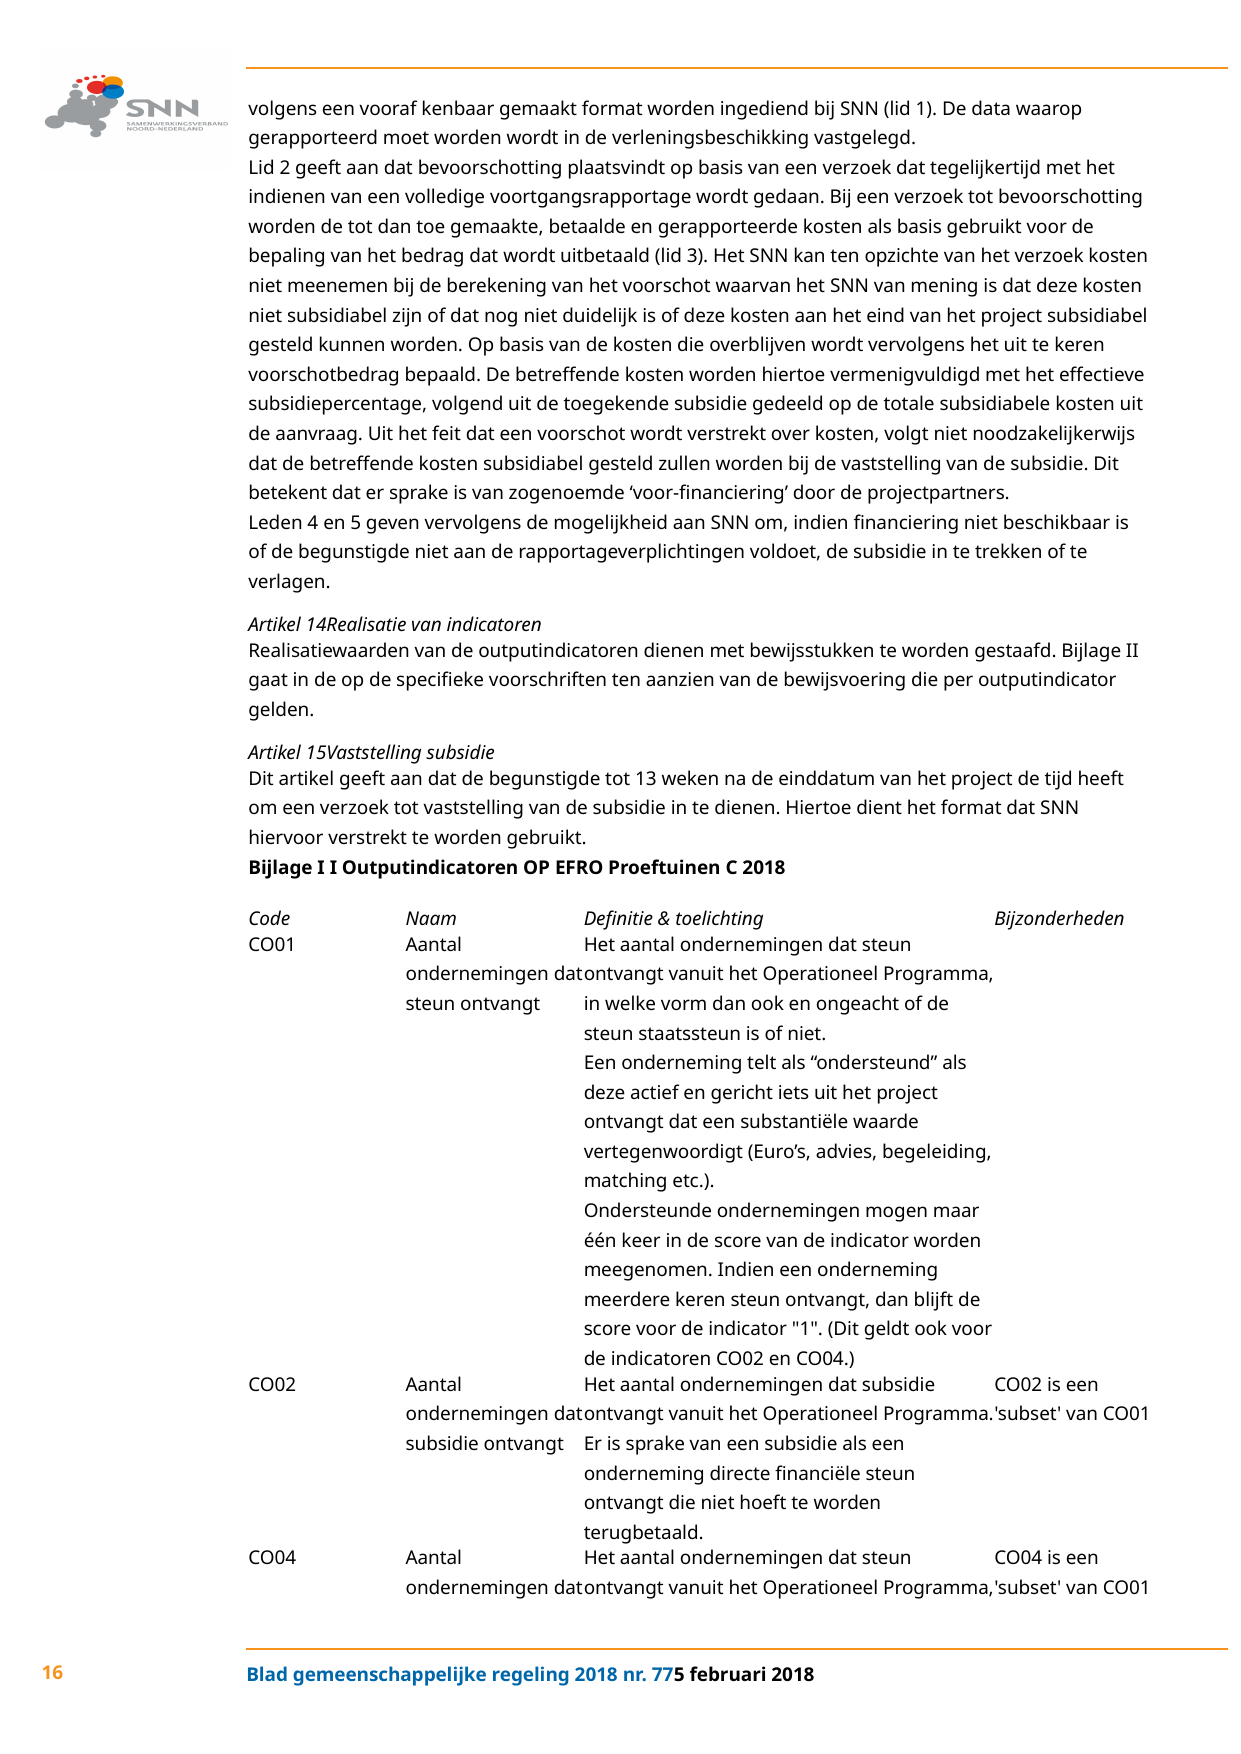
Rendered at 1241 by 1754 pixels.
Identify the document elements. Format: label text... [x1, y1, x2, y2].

table_cell Bijzonderheden [994, 905, 1152, 931]
table_cell [248, 880, 405, 905]
text Dit artikel geeft aan dat de begunstigde tot 13 weken na de einddatum van het project de tijd heeft om een verzoek tot vaststelling van de subsidie in te dienen. Hiertoe dient het format dat SNN hiervoor verstrekt te worden gebruikt. [248, 765, 1152, 850]
table_cell CO02 is een 'subset' van CO01 [994, 1371, 1152, 1544]
text Artikel 14Realisatie van indicatoren [248, 611, 1152, 637]
table_cell CO04 [248, 1545, 405, 1600]
table_cell Aantal ondernemingen dat [405, 1545, 583, 1600]
table_cell CO01 [248, 931, 405, 1371]
text Artikel 15Vaststelling subsidie [248, 739, 1152, 765]
table_cell [405, 880, 583, 905]
table_cell Code [248, 905, 405, 931]
text Realisatiewaarden van de outputindicatoren dienen met bewijsstukken te worden gestaafd. Bijlage II gaat in de op de specifieke voorschriften ten aanzien van de bewijsvoering die per outputindicator gelden. [248, 637, 1152, 722]
table_cell Het aantal ondernemingen dat steun ontvangt vanuit het Operationeel Programma, [584, 1545, 994, 1600]
table_cell Het aantal ondernemingen dat subsidie ontvangt vanuit het Operationeel Programma. Er is sprake van een subsidie als een onderneming directe financiële steun ontvangt die niet hoeft te worden terugbetaald. [584, 1371, 994, 1544]
table_cell [994, 880, 1152, 905]
table_cell [994, 931, 1152, 1371]
table_cell Aantal ondernemingen dat subsidie ontvangt [405, 1371, 583, 1544]
table_header Bijlage I I Outputindicatoren OP EFRO Proeftuinen C 2018 [248, 854, 1152, 879]
table_cell Aantal ondernemingen dat steun ontvangt [405, 931, 583, 1371]
table_cell [584, 880, 994, 905]
text volgens een vooraf kenbaar gemaakt format worden ingediend bij SNN (lid 1). De data waarop gerapporteerd moet worden wordt in de verleningsbeschikking vastgelegd. [248, 95, 1152, 150]
picture [41, 47, 231, 172]
table_cell CO02 [248, 1371, 405, 1544]
table_cell Naam [405, 905, 583, 931]
table_cell CO04 is een 'subset' van CO01 [994, 1545, 1152, 1600]
table_cell Definitie & toelichting [584, 905, 994, 931]
text Lid 2 geeft aan dat bevoorschotting plaatsvindt op basis van een verzoek dat tegelijkertijd met het indienen van een volledige voortgangsrapportage wordt gedaan. Bij een verzoek tot bevoorschotting worden de tot dan toe gemaakte, betaalde en gerapporteerde kosten als basis gebruikt voor de bepaling van het bedrag dat wordt uitbetaald (lid 3). Het SNN kan ten opzichte van het verzoek kosten niet meenemen bij de berekening van het voorschot waarvan het SNN van mening is dat deze kosten niet subsidiabel zijn of dat nog niet duidelijk is of deze kosten aan het eind van het project subsidiabel gesteld kunnen worden. Op basis van de kosten die overblijven wordt vervolgens het uit te keren voorschotbedrag bepaald. De betreffende kosten worden hiertoe vermenigvuldigd met het effectieve subsidiepercentage, volgend uit de toegekende subsidie gedeeld op de totale subsidiabele kosten uit de aanvraag. Uit het feit dat een voorschot wordt verstrekt over kosten, volgt niet noodzakelijkerwijs dat de betreffende kosten subsidiabel gesteld zullen worden bij de vaststelling van de subsidie. Dit betekent dat er sprake is van zogenoemde ‘voor-financiering’ door de projectpartners. [248, 154, 1152, 505]
text Leden 4 en 5 geven vervolgens de mogelijkheid aan SNN om, indien financiering niet beschikbaar is of de begunstigde niet aan de rapportageverplichtingen voldoet, de subsidie in te trekken of te verlagen. [248, 509, 1152, 594]
table_cell Het aantal ondernemingen dat steun ontvangt vanuit het Operationeel Programma, in welke vorm dan ook en ongeacht of de steun staatssteun is of niet. Een onderneming telt als “ondersteund” als deze actief en gericht iets uit het project ontvangt dat een substantiële waarde vertegenwoordigt (Euro’s, advies, begeleiding, matching etc.). Ondersteunde ondernemingen mogen maar één keer in de score van de indicator worden meegenomen. Indien een onderneming meerdere keren steun ontvangt, dan blijft de score voor de indicator "1". (Dit geldt ook voor de indicatoren CO02 en CO04.) [584, 931, 994, 1371]
